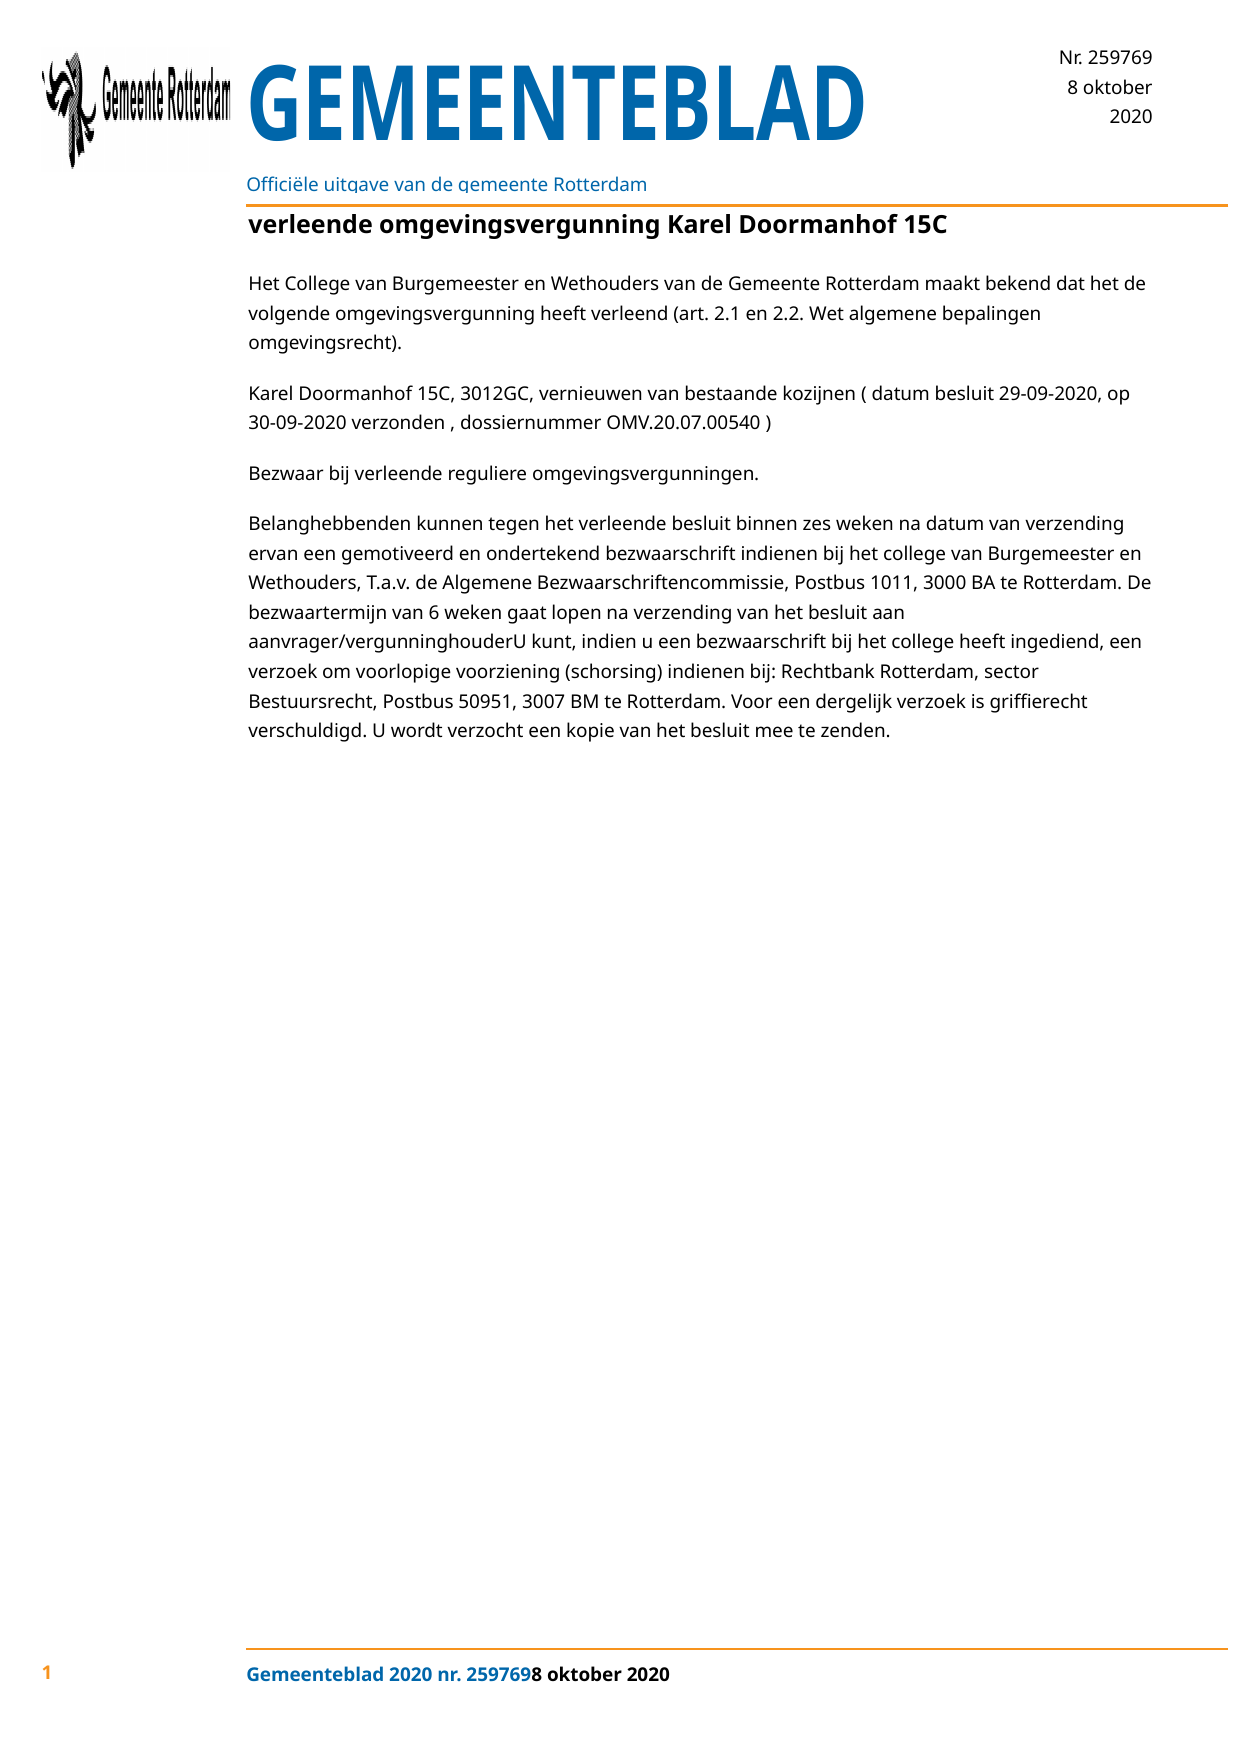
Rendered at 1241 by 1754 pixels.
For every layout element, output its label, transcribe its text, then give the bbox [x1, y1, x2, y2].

text Belanghebbenden kunnen tegen het verleende besluit binnen zes weken na datum van verzending ervan een gemotiveerd en ondertekend bezwaarschrift indienen bij het college van Burgemeester en Wethouders, T.a.v. de Algemene Bezwaarschriftencommissie, Postbus 1011, 3000 BA te Rotterdam. De bezwaartermijn van 6 weken gaat lopen na verzending van het besluit aan aanvrager/vergunninghouderU kunt, indien u een bezwaarschrift bij het college heeft ingediend, een verzoek om voorlopige voorziening (schorsing) indienen bij: Rechtbank Rotterdam, sector Bestuursrecht, Postbus 50951, 3007 BM te Rotterdam. Voor een dergelijk verzoek is griffierecht verschuldigd. U wordt verzocht een kopie van het besluit mee te zenden. [248, 510, 1152, 743]
picture [41, 47, 231, 172]
text Bezwaar bij verleende reguliere omgevingsvergunningen. [248, 460, 1152, 486]
text verleende omgevingsvergunning Karel Doormanhof 15C [248, 207, 1152, 241]
text Het College van Burgemeester en Wethouders van de Gemeente Rotterdam maakt bekend dat het de volgende omgevingsvergunning heeft verleend (art. 2.1 en 2.2. Wet algemene bepalingen omgevingsrecht). [248, 270, 1152, 355]
text Karel Doormanhof 15C, 3012GC, vernieuwen van bestaande kozijnen ( datum besluit 29-09-2020, op 30-09-2020 verzonden , dossiernummer OMV.20.07.00540 ) [248, 380, 1152, 435]
